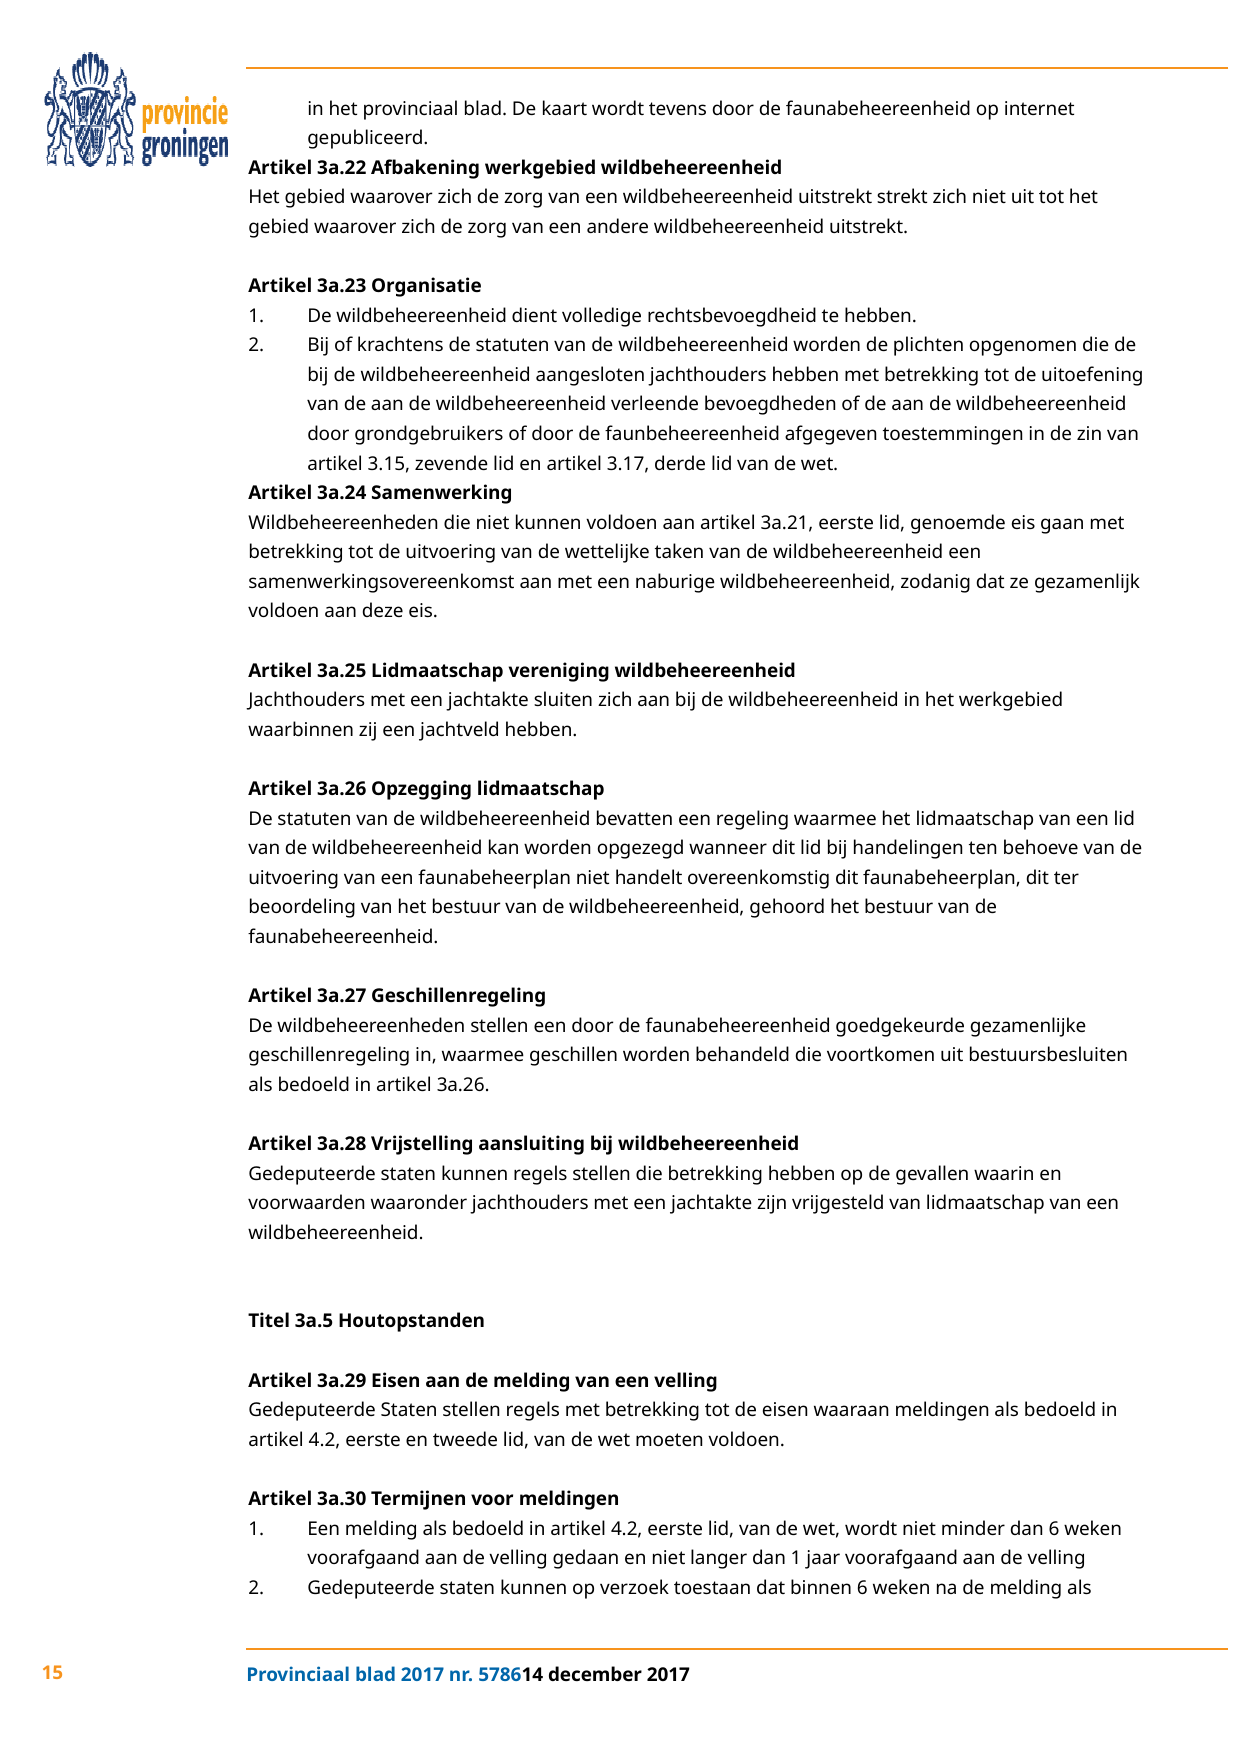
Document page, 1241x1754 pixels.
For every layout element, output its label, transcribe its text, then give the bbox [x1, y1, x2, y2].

text Artikel 3a.26 Opzegging lidmaatschap [248, 775, 1152, 801]
text Gedeputeerde staten kunnen regels stellen die betrekking hebben op de gevallen waarin en voorwaarden waaronder jachthouders met een jachtakte zijn vrijgesteld van lidmaatschap van een wildbeheereenheid. [248, 1160, 1152, 1245]
list De wildbeheereenheid dient volledige rechtsbevoegdheid te hebben. [248, 302, 1152, 328]
text Het gebied waarover zich de zorg van een wildbeheereenheid uitstrekt strekt zich niet uit tot het gebied waarover zich de zorg van een andere wildbeheereenheid uitstrekt. [248, 183, 1152, 239]
text Artikel 3a.25 Lidmaatschap vereniging wildbeheereenheid [248, 657, 1152, 683]
list in het provinciaal blad. De kaart wordt tevens door de faunabeheereenheid op internet gepubliceerd. [248, 95, 1152, 150]
text Artikel 3a.22 Afbakening werkgebied wildbeheereenheid [248, 154, 1152, 180]
text De wildbeheereenheden stellen een door de faunabeheereenheid goedgekeurde gezamenlijke geschillenregeling in, waarmee geschillen worden behandeld die voortkomen uit bestuursbesluiten als bedoeld in artikel 3a.26. [248, 1012, 1152, 1097]
text Jachthouders met een jachtakte sluiten zich aan bij de wildbeheereenheid in het werkgebied waarbinnen zij een jachtveld hebben. [248, 686, 1152, 742]
text Artikel 3a.28 Vrijstelling aansluiting bij wildbeheereenheid [248, 1130, 1152, 1156]
text Gedeputeerde Staten stellen regels met betrekking tot de eisen waaraan meldingen als bedoeld in artikel 4.2, eerste en tweede lid, van de wet moeten voldoen. [248, 1396, 1152, 1452]
text Wildbeheereenheden die niet kunnen voldoen aan artikel 3a.21, eerste lid, genoemde eis gaan met betrekking tot de uitvoering van de wettelijke taken van de wildbeheereenheid een samenwerkingsovereenkomst aan met een naburige wildbeheereenheid, zodanig dat ze gezamenlijk voldoen aan deze eis. [248, 509, 1152, 623]
text Artikel 3a.24 Samenwerking [248, 479, 1152, 505]
text Artikel 3a.29 Eisen aan de melding van een velling [248, 1367, 1152, 1393]
text Artikel 3a.27 Geschillenregeling [248, 982, 1152, 1008]
text Artikel 3a.30 Termijnen voor meldingen [248, 1485, 1152, 1511]
text De statuten van de wildbeheereenheid bevatten een regeling waarmee het lidmaatschap van een lid van de wildbeheereenheid kan worden opgezegd wanneer dit lid bij handelingen ten behoeve van de uitvoering van een faunabeheerplan niet handelt overeenkomstig dit faunabeheerplan, dit ter beoordeling van het bestuur van de wildbeheereenheid, gehoord het bestuur van de faunabeheereenheid. [248, 805, 1152, 949]
list Een melding als bedoeld in artikel 4.2, eerste lid, van de wet, wordt niet minder dan 6 weken voorafgaand aan de velling gedaan en niet langer dan 1 jaar voorafgaand aan de velling [248, 1515, 1152, 1570]
picture [41, 47, 231, 172]
text Titel 3a.5 Houtopstanden [248, 1308, 1152, 1333]
list Gedeputeerde staten kunnen op verzoek toestaan dat binnen 6 weken na de melding als [248, 1574, 1152, 1600]
text Artikel 3a.23 Organisatie [248, 272, 1152, 298]
list Bij of krachtens de statuten van de wildbeheereenheid worden de plichten opgenomen die de bij de wildbeheereenheid aangesloten jachthouders hebben met betrekking tot de uitoefening van de aan de wildbeheereenheid verleende bevoegdheden of de aan de wildbeheereenheid door grondgebruikers of door de faunbeheereenheid afgegeven toestemmingen in de zin van artikel 3.15, zevende lid en artikel 3.17, derde lid van de wet. [248, 331, 1152, 476]
